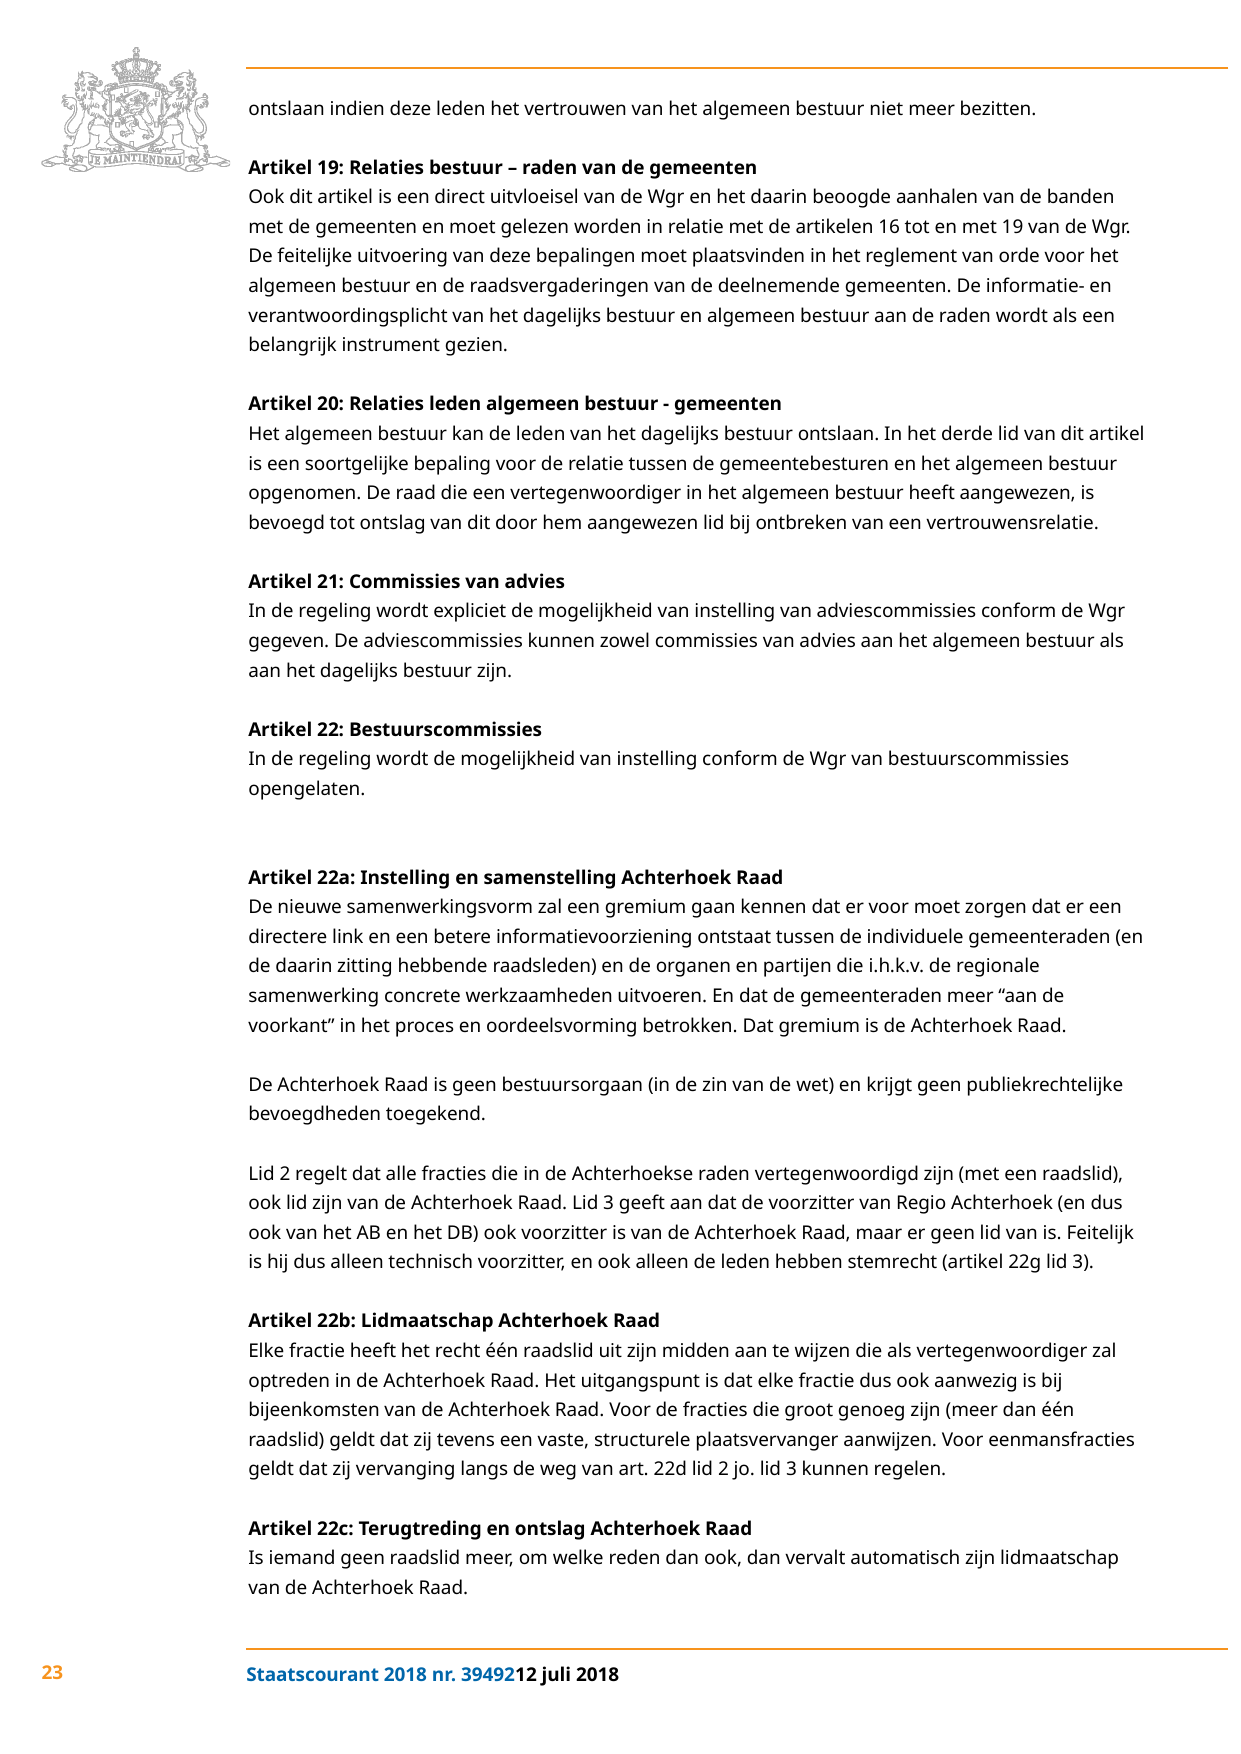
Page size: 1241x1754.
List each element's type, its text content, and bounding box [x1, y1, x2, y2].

text Lid 2 regelt dat alle fracties die in de Achterhoekse raden vertegenwoordigd zijn (met een raadslid), ook lid zijn van de Achterhoek Raad. Lid 3 geeft aan dat de voorzitter van Regio Achterhoek (en dus ook van het AB en het DB) ook voorzitter is van de Achterhoek Raad, maar er geen lid van is. Feitelijk is hij dus alleen technisch voorzitter, en ook alleen de leden hebben stemrecht (artikel 22g lid 3). [248, 1160, 1152, 1274]
text Artikel 19: Relaties bestuur – raden van de gemeenten [248, 154, 1152, 180]
text ontslaan indien deze leden het vertrouwen van het algemeen bestuur niet meer bezitten. [248, 95, 1152, 121]
picture [41, 47, 231, 172]
text Artikel 21: Commissies van advies [248, 568, 1152, 594]
text Artikel 22c: Terugtreding en ontslag Achterhoek Raad [248, 1515, 1152, 1541]
text De Achterhoek Raad is geen bestuursorgaan (in de zin van de wet) en krijgt geen publiekrechtelijke bevoegdheden toegekend. [248, 1071, 1152, 1126]
text Is iemand geen raadslid meer, om welke reden dan ook, dan vervalt automatisch zijn lidmaatschap van de Achterhoek Raad. [248, 1544, 1152, 1600]
text Artikel 22: Bestuurscommissies [248, 716, 1152, 742]
text Artikel 22b: Lidmaatschap Achterhoek Raad [248, 1308, 1152, 1333]
text Artikel 22a: Instelling en samenstelling Achterhoek Raad [248, 864, 1152, 890]
text Elke fractie heeft het recht één raadslid uit zijn midden aan te wijzen die als vertegenwoordiger zal optreden in de Achterhoek Raad. Het uitgangspunt is dat elke fractie dus ook aanwezig is bij bijeenkomsten van de Achterhoek Raad. Voor de fracties die groot genoeg zijn (meer dan één raadslid) geldt dat zij tevens een vaste, structurele plaatsvervanger aanwijzen. Voor eenmansfracties geldt dat zij vervanging langs de weg van art. 22d lid 2 jo. lid 3 kunnen regelen. [248, 1337, 1152, 1481]
text Het algemeen bestuur kan de leden van het dagelijks bestuur ontslaan. In het derde lid van dit artikel is een soortgelijke bepaling voor de relatie tussen de gemeentebesturen en het algemeen bestuur opgenomen. De raad die een vertegenwoordiger in het algemeen bestuur heeft aangewezen, is bevoegd tot ontslag van dit door hem aangewezen lid bij ontbreken van een vertrouwensrelatie. [248, 420, 1152, 535]
text Artikel 20: Relaties leden algemeen bestuur - gemeenten [248, 391, 1152, 416]
text In de regeling wordt expliciet de mogelijkheid van instelling van adviescommissies conform de Wgr gegeven. De adviescommissies kunnen zowel commissies van advies aan het algemeen bestuur als aan het dagelijks bestuur zijn. [248, 598, 1152, 683]
text Ook dit artikel is een direct uitvloeisel van de Wgr en het daarin beoogde aanhalen van de banden met de gemeenten en moet gelezen worden in relatie met de artikelen 16 tot en met 19 van de Wgr. De feitelijke uitvoering van deze bepalingen moet plaatsvinden in het reglement van orde voor het algemeen bestuur en de raadsvergaderingen van de deelnemende gemeenten. De informatie- en verantwoordingsplicht van het dagelijks bestuur en algemeen bestuur aan de raden wordt als een belangrijk instrument gezien. [248, 183, 1152, 357]
text In de regeling wordt de mogelijkheid van instelling conform de Wgr van bestuurscommissies opengelaten. [248, 746, 1152, 801]
text De nieuwe samenwerkingsvorm zal een gremium gaan kennen dat er voor moet zorgen dat er een directere link en een betere informatievoorziening ontstaat tussen de individuele gemeenteraden (en de daarin zitting hebbende raadsleden) en de organen en partijen die i.h.k.v. de regionale samenwerking concrete werkzaamheden uitvoeren. En dat de gemeenteraden meer “aan de voorkant” in het proces en oordeelsvorming betrokken. Dat gremium is de Achterhoek Raad. [248, 893, 1152, 1038]
